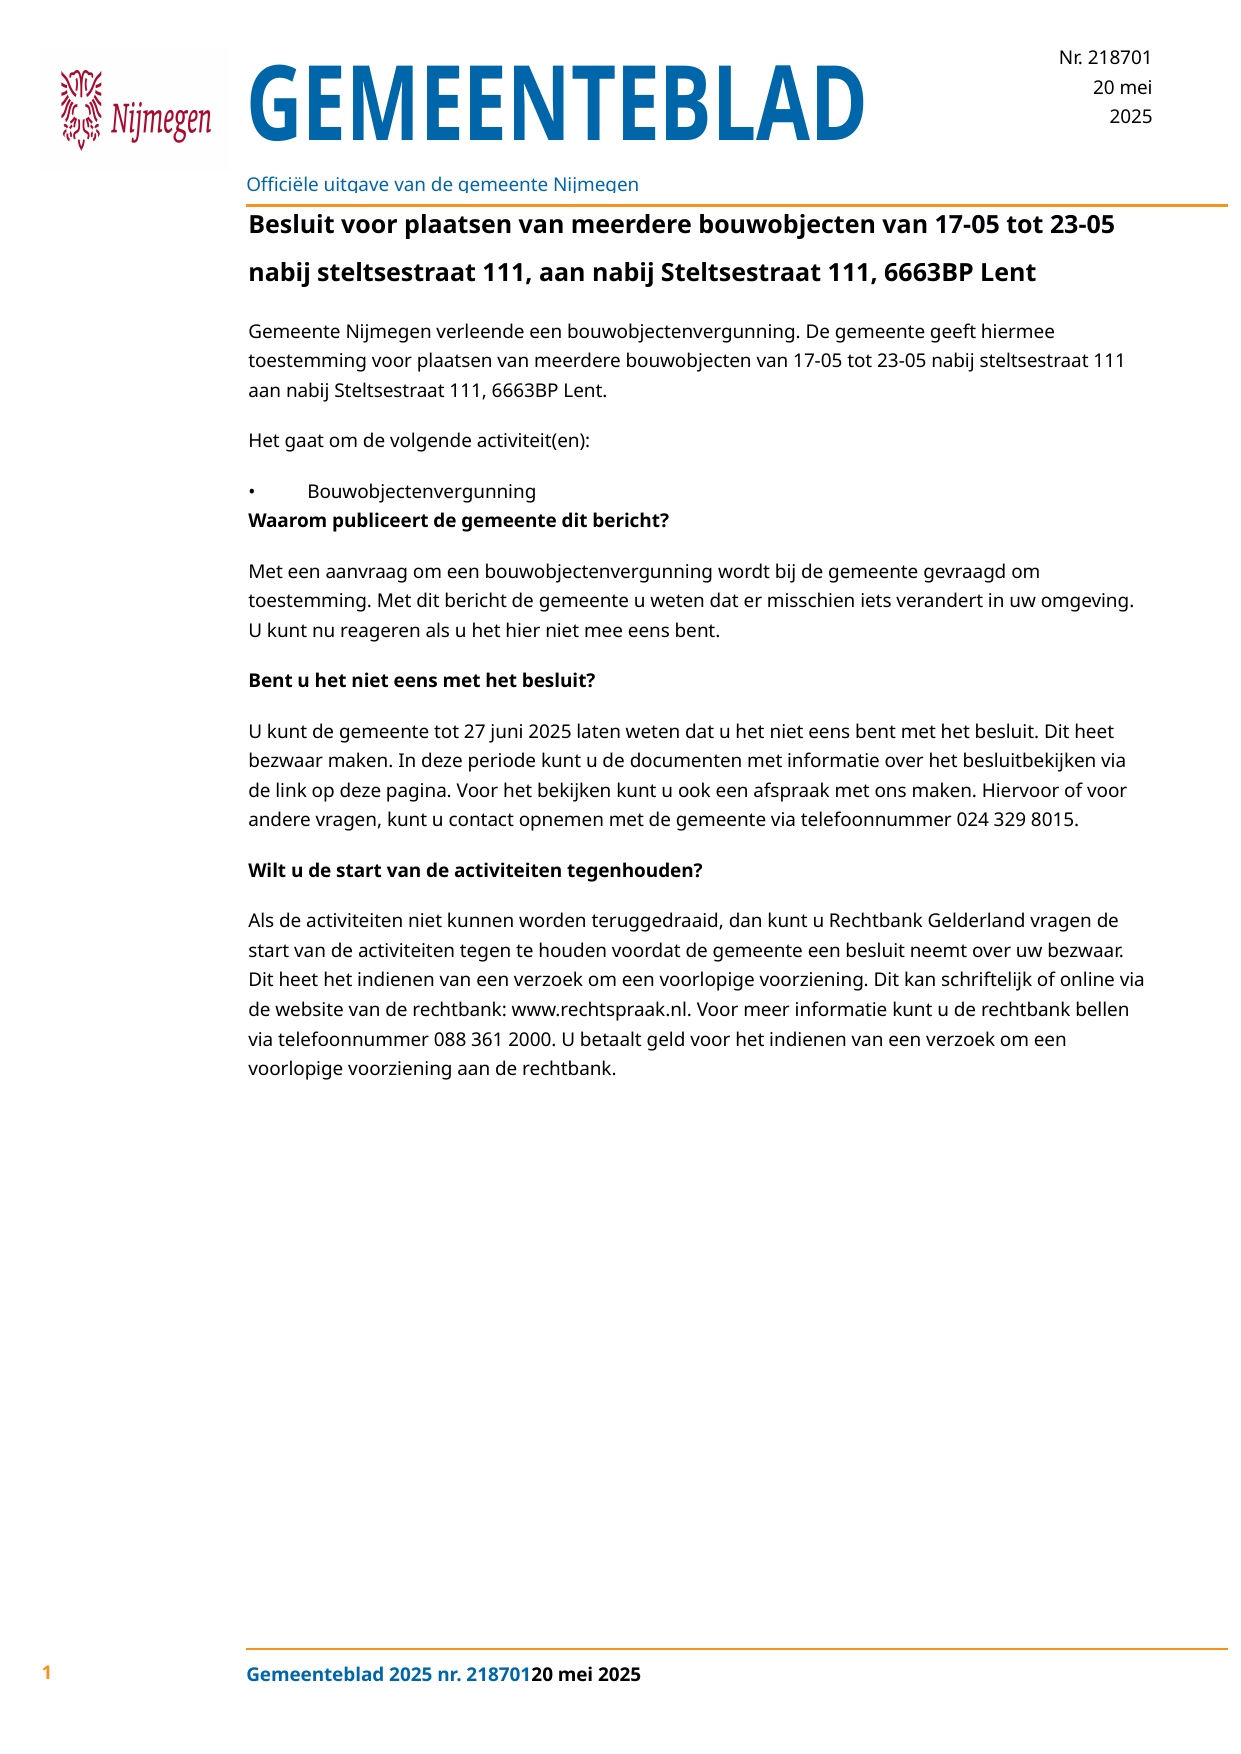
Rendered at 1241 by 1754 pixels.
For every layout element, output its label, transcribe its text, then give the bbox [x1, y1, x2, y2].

text Waarom publiceert de gemeente dit bericht? [248, 507, 1152, 533]
text Als de activiteiten niet kunnen worden teruggedraaid, dan kunt u Rechtbank Gelderland vragen de start van de activiteiten tegen te houden voordat de gemeente een besluit neemt over uw bezwaar. Dit heet het indienen van een verzoek om een voorlopige voorziening. Dit kan schriftelijk of online via de website van de rechtbank: www.rechtspraak.nl. Voor meer informatie kunt u de rechtbank bellen via telefoonnummer 088 361 2000. U betaalt geld voor het indienen van een verzoek om een voorlopige voorziening aan de rechtbank. [248, 907, 1152, 1081]
text Gemeente Nijmegen verleende een bouwobjectenvergunning. De gemeente geeft hiermee toestemming voor plaatsen van meerdere bouwobjecten van 17-05 tot 23-05 nabij steltsestraat 111 aan nabij Steltsestraat 111, 6663BP Lent. [248, 318, 1152, 403]
list Bouwobjectenvergunning [248, 478, 1152, 504]
text Bent u het niet eens met het besluit? [248, 667, 1152, 693]
text Besluit voor plaatsen van meerdere bouwobjecten van 17-05 tot 23-05 nabij steltsestraat 111, aan nabij Steltsestraat 111, 6663BP Lent [248, 207, 1152, 288]
picture [41, 47, 231, 172]
text Met een aanvraag om een bouwobjectenvergunning wordt bij de gemeente gevraagd om toestemming. Met dit bericht de gemeente u weten dat er misschien iets verandert in uw omgeving. U kunt nu reageren als u het hier niet mee eens bent. [248, 558, 1152, 643]
text U kunt de gemeente tot 27 juni 2025 laten weten dat u het niet eens bent met het besluit. Dit heet bezwaar maken. In deze periode kunt u de documenten met informatie over het besluitbekijken via de link op deze pagina. Voor het bekijken kunt u ook een afspraak met ons maken. Hiervoor of voor andere vragen, kunt u contact opnemen met de gemeente via telefoonnummer 024 329 8015. [248, 718, 1152, 832]
text Wilt u de start van de activiteiten tegenhouden? [248, 857, 1152, 883]
text Het gaat om de volgende activiteit(en): [248, 427, 1152, 453]
